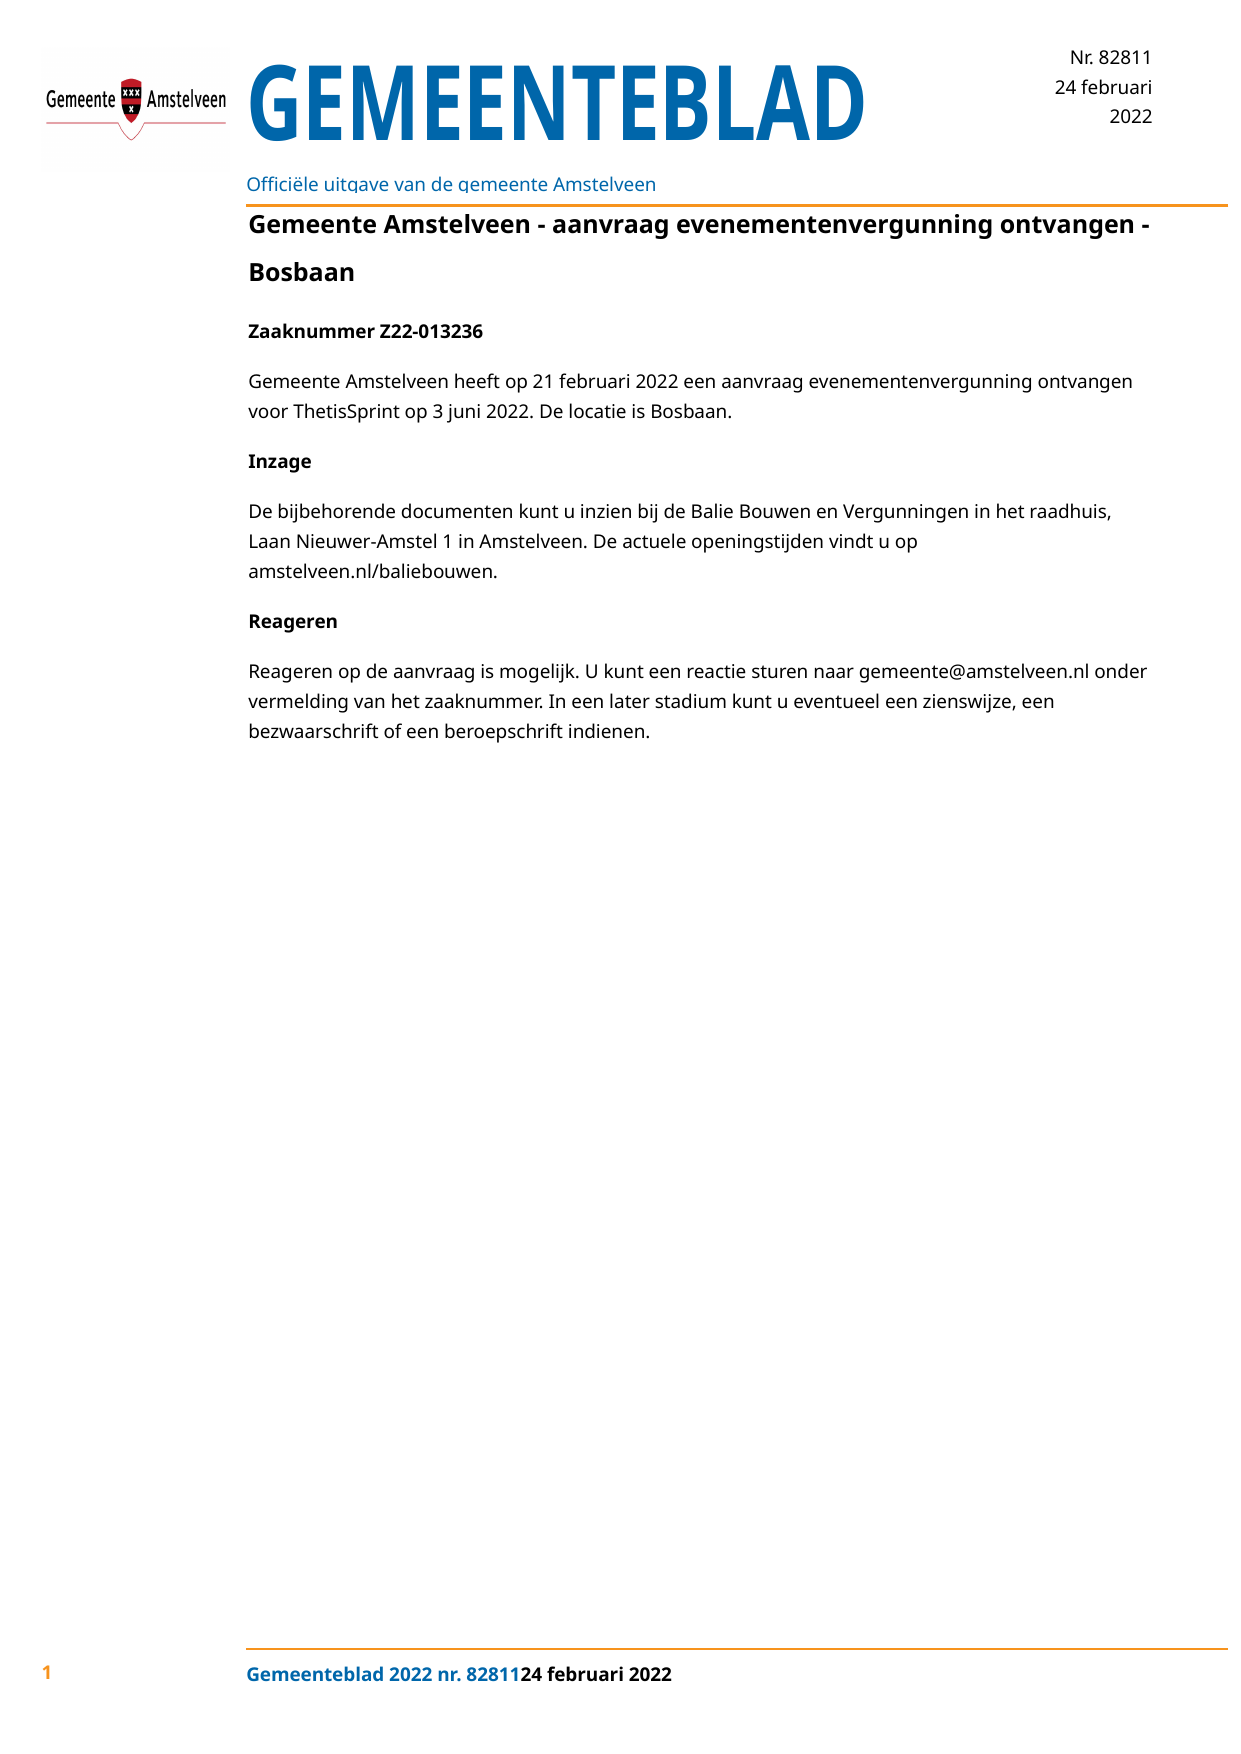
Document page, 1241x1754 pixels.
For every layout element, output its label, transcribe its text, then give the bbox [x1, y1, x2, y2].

text Gemeente Amstelveen - aanvraag evenementenvergunning ontvangen - Bosbaan [248, 207, 1152, 288]
text Gemeente Amstelveen heeft op 21 februari 2022 een aanvraag evenementenvergunning ontvangen voor ThetisSprint op 3 juni 2022. De locatie is Bosbaan. [248, 368, 1152, 424]
text De bijbehorende documenten kunt u inzien bij de Balie Bouwen en Vergunningen in het raadhuis, Laan Nieuwer-Amstel 1 in Amstelveen. De actuele openingstijden vindt u op amstelveen.nl/baliebouwen. [248, 499, 1152, 584]
text Reageren [248, 608, 1152, 634]
text Zaaknummer Z22-013236 [248, 318, 1152, 344]
picture [41, 47, 231, 172]
text Inzage [248, 448, 1152, 474]
text Reageren op de aanvraag is mogelijk. U kunt een reactie sturen naar gemeente@amstelveen.nl onder vermelding van het zaaknummer. In een later stadium kunt u eventueel een zienswijze, een bezwaarschrift of een beroepschrift indienen. [248, 659, 1152, 744]
